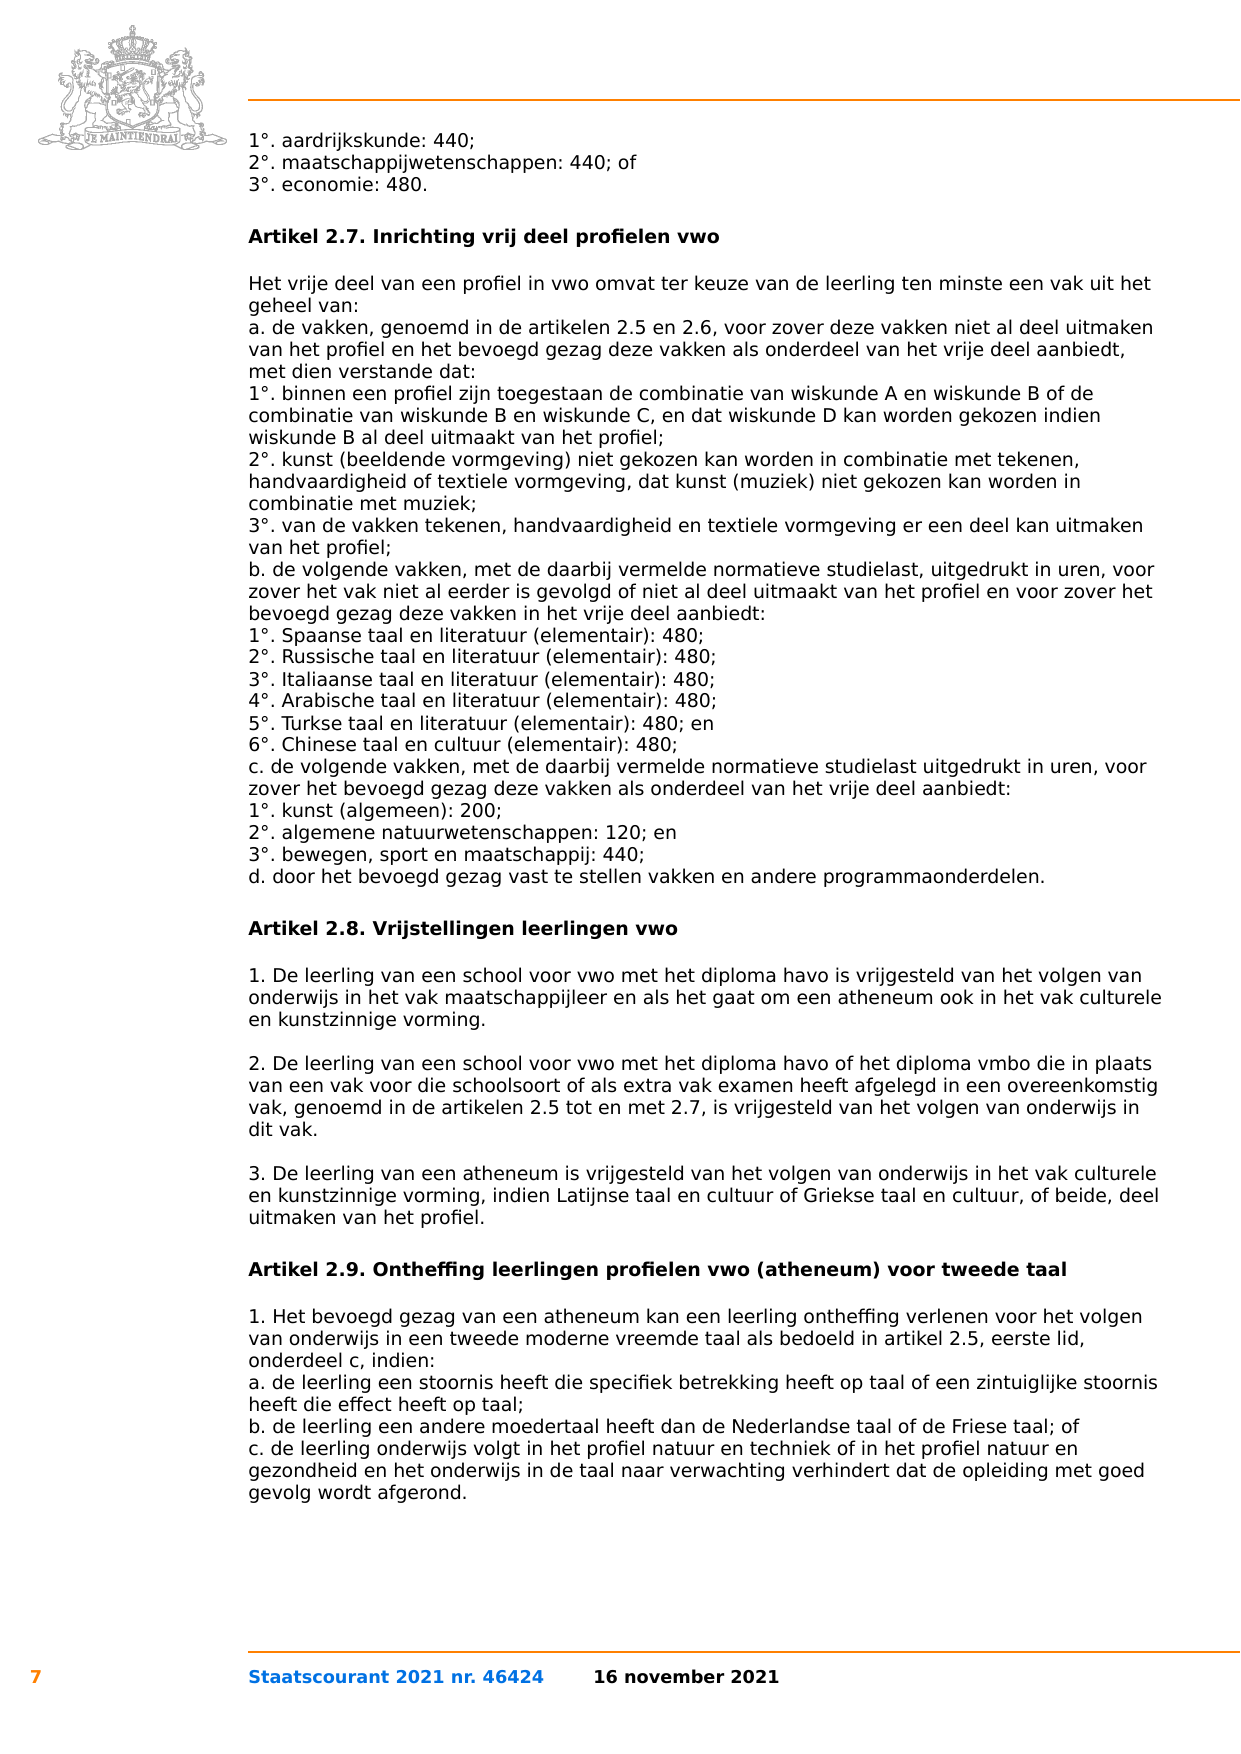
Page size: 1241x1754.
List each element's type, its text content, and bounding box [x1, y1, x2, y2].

text a. de leerling een stoornis heeft die specifiek betrekking heeft op taal of een zintuiglijke stoornis heeft die effect heeft op taal; [248, 1372, 1163, 1416]
text 5°. Turkse taal en literatuur (elementair): 480; en [248, 712, 1163, 734]
picture [38, 25, 227, 150]
text 1. De leerling van een school voor vwo met het diploma havo is vrijgesteld van het volgen van onderwijs in het vak maatschappijleer en als het gaat om een atheneum ook in het vak culturele en kunstzinnige vorming. [248, 965, 1163, 1031]
text 3°. Italiaanse taal en literatuur (elementair): 480; [248, 668, 1163, 690]
text 1°. Spaanse taal en literatuur (elementair): 480; [248, 624, 1163, 646]
text 4°. Arabische taal en literatuur (elementair): 480; [248, 690, 1163, 712]
subtitle Artikel 2.8. Vrijstellingen leerlingen vwo [248, 918, 1163, 940]
text c. de volgende vakken, met de daarbij vermelde normatieve studielast uitgedrukt in uren, voor zover het bevoegd gezag deze vakken als onderdeel van het vrije deel aanbiedt: [248, 756, 1163, 800]
text 3°. economie: 480. [248, 174, 1163, 196]
text 1. Het bevoegd gezag van een atheneum kan een leerling ontheffing verlenen voor het volgen van onderwijs in een tweede moderne vreemde taal als bedoeld in artikel 2.5, eerste lid, onderdeel c, indien: [248, 1306, 1163, 1372]
text 3°. van de vakken tekenen, handvaardigheid en textiele vormgeving er een deel kan uitmaken van het profiel; [248, 514, 1163, 558]
text a. de vakken, genoemd in de artikelen 2.5 en 2.6, voor zover deze vakken niet al deel uitmaken van het profiel en het bevoegd gezag deze vakken als onderdeel van het vrije deel aanbiedt, met dien verstande dat: [248, 317, 1163, 383]
text 1°. aardrijkskunde: 440; [248, 130, 1163, 152]
text d. door het bevoegd gezag vast te stellen vakken en andere programmaonderdelen. [248, 866, 1163, 888]
subtitle Artikel 2.9. Ontheffing leerlingen profielen vwo (atheneum) voor tweede taal [248, 1259, 1163, 1281]
text 3. De leerling van een atheneum is vrijgesteld van het volgen van onderwijs in het vak culturele en kunstzinnige vorming, indien Latijnse taal en cultuur of Griekse taal en cultuur, of beide, deel uitmaken van het profiel. [248, 1163, 1163, 1229]
text 3°. bewegen, sport en maatschappij: 440; [248, 844, 1163, 866]
text 6°. Chinese taal en cultuur (elementair): 480; [248, 734, 1163, 756]
text 2°. algemene natuurwetenschappen: 120; en [248, 822, 1163, 844]
text 2. De leerling van een school voor vwo met het diploma havo of het diploma vmbo die in plaats van een vak voor die schoolsoort of als extra vak examen heeft afgelegd in een overeenkomstig vak, genoemd in de artikelen 2.5 tot en met 2.7, is vrijgesteld van het volgen van onderwijs in dit vak. [248, 1053, 1163, 1141]
text b. de leerling een andere moedertaal heeft dan de Nederlandse taal of de Friese taal; of [248, 1416, 1163, 1438]
subtitle Artikel 2.7. Inrichting vrij deel profielen vwo [248, 226, 1163, 248]
text b. de volgende vakken, met de daarbij vermelde normatieve studielast, uitgedrukt in uren, voor zover het vak niet al eerder is gevolgd of niet al deel uitmaakt van het profiel en voor zover het bevoegd gezag deze vakken in het vrije deel aanbiedt: [248, 558, 1163, 624]
text 2°. maatschappijwetenschappen: 440; of [248, 152, 1163, 174]
text 1°. binnen een profiel zijn toegestaan de combinatie van wiskunde A en wiskunde B of de combinatie van wiskunde B en wiskunde C, en dat wiskunde D kan worden gekozen indien wiskunde B al deel uitmaakt van het profiel; [248, 383, 1163, 449]
text 2°. kunst (beeldende vormgeving) niet gekozen kan worden in combinatie met tekenen, handvaardigheid of textiele vormgeving, dat kunst (muziek) niet gekozen kan worden in combinatie met muziek; [248, 449, 1163, 514]
text c. de leerling onderwijs volgt in het profiel natuur en techniek of in het profiel natuur en gezondheid en het onderwijs in de taal naar verwachting verhindert dat de opleiding met goed gevolg wordt afgerond. [248, 1438, 1163, 1503]
text Het vrije deel van een profiel in vwo omvat ter keuze van de leerling ten minste een vak uit het geheel van: [248, 273, 1163, 317]
text 2°. Russische taal en literatuur (elementair): 480; [248, 646, 1163, 668]
text 1°. kunst (algemeen): 200; [248, 800, 1163, 822]
